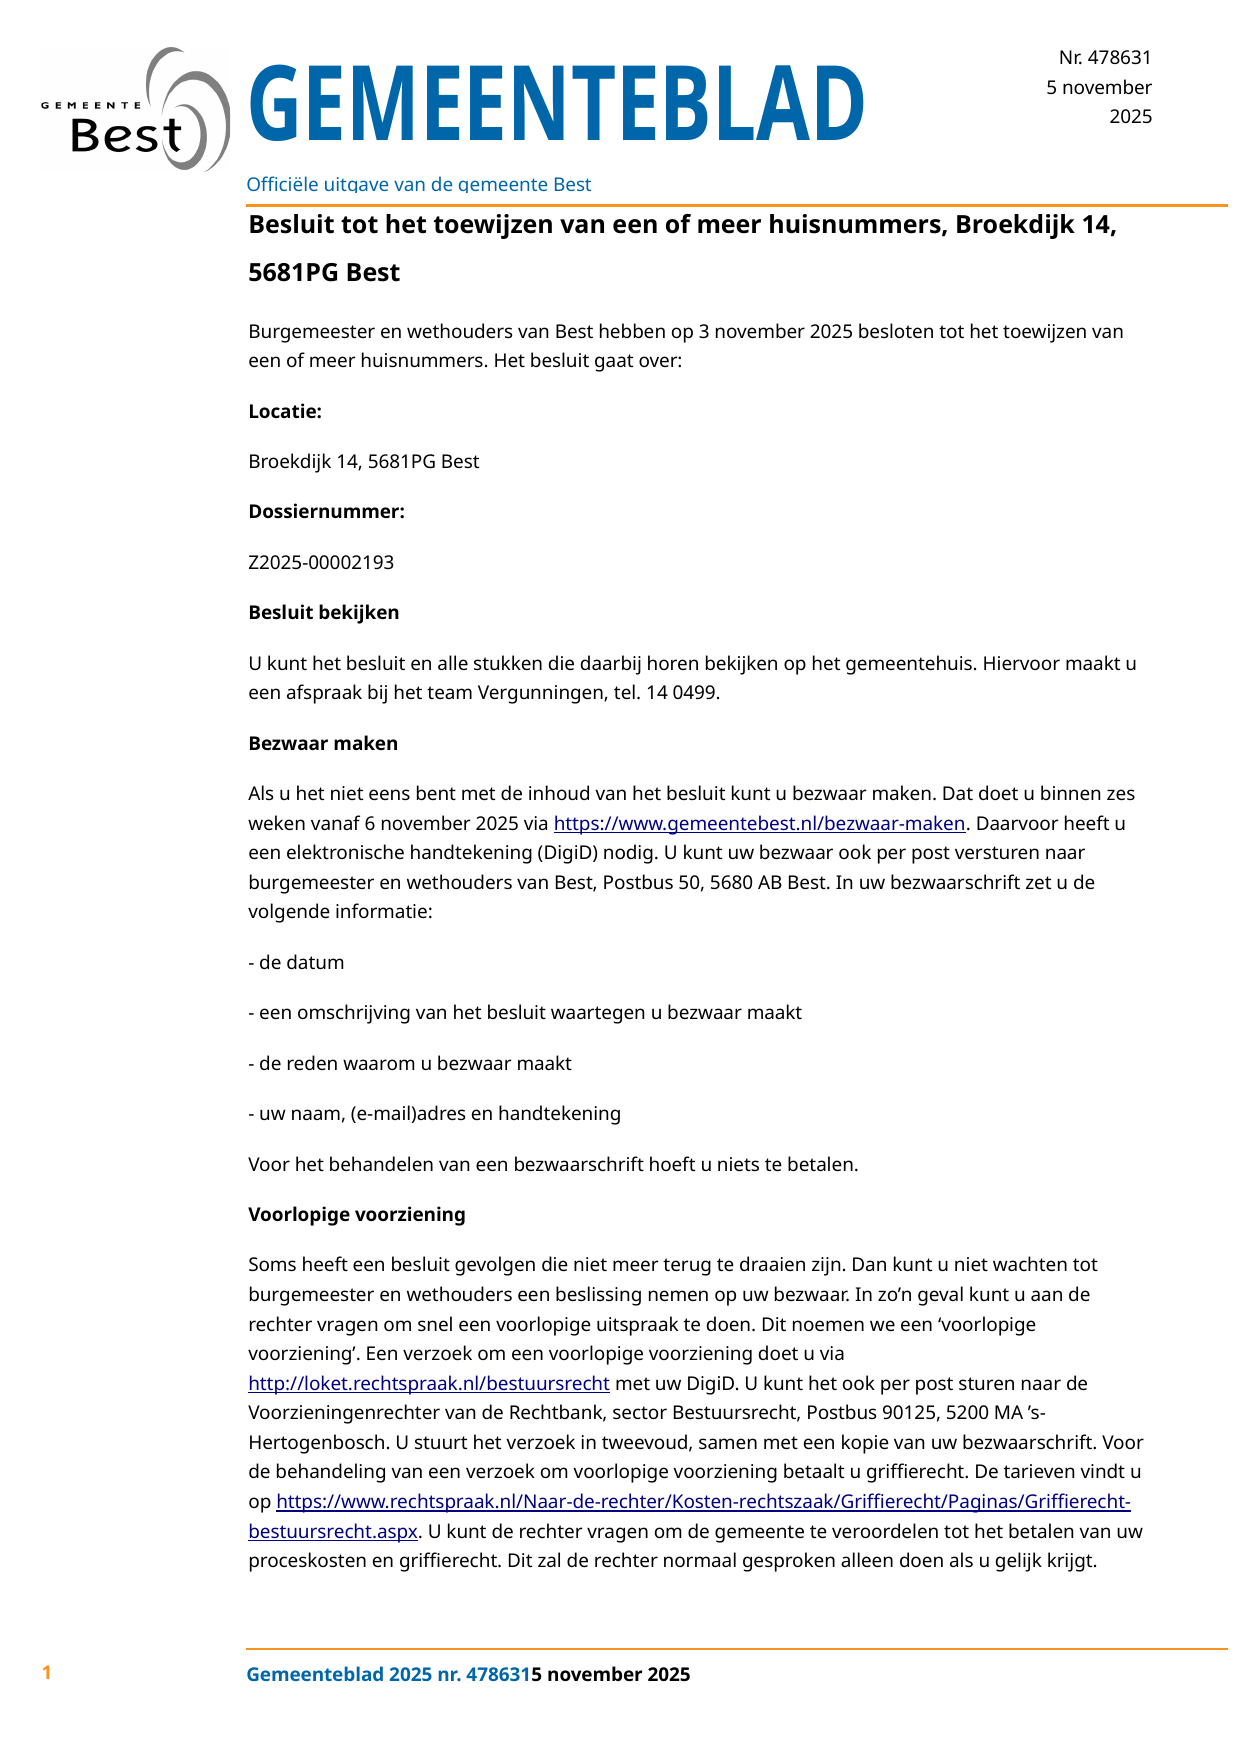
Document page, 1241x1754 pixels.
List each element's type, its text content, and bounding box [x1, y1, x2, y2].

text Bezwaar maken [248, 730, 1152, 756]
text - een omschrijving van het besluit waartegen u bezwaar maakt [248, 999, 1152, 1025]
text Voor het behandelen van een bezwaarschrift hoeft u niets te betalen. [248, 1151, 1152, 1177]
text Z2025-00002193 [248, 549, 1152, 575]
text Besluit bekijken [248, 599, 1152, 625]
text - uw naam, (e-mail)adres en handtekening [248, 1100, 1152, 1126]
text Voorlopige voorziening [248, 1201, 1152, 1227]
text - de datum [248, 949, 1152, 975]
text Soms heeft een besluit gevolgen die niet meer terug te draaien zijn. Dan kunt u niet wachten tot burgemeester en wethouders een beslissing nemen op uw bezwaar. In zo’n geval kunt u aan de rechter vragen om snel een voorlopige uitspraak te doen. Dit noemen we een ‘voorlopige voorziening’. Een verzoek om een voorlopige voorziening doet u via http://loket.rechtspraak.nl/bestuursrecht met uw DigiD. U kunt het ook per post sturen naar de Voorzieningenrechter van de Rechtbank, sector Bestuursrecht, Postbus 90125, 5200 MA ’s-Hertogenbosch. U stuurt het verzoek in tweevoud, samen met een kopie van uw bezwaarschrift. Voor de behandeling van een verzoek om voorlopige voorziening betaalt u griffierecht. De tarieven vindt u op https://www.rechtspraak.nl/Naar-de-rechter/Kosten-rechtszaak/Griffierecht/Paginas/Griffierecht-bestuursrecht.aspx. U kunt de rechter vragen om de gemeente te veroordelen tot het betalen van uw proceskosten en griffierecht. Dit zal de rechter normaal gesproken alleen doen als u gelijk krijgt. [248, 1252, 1152, 1573]
picture [41, 47, 231, 172]
text Dossiernummer: [248, 499, 1152, 524]
text U kunt het besluit en alle stukken die daarbij horen bekijken op het gemeentehuis. Hiervoor maakt u een afspraak bij het team Vergunningen, tel. 14 0499. [248, 650, 1152, 705]
text - de reden waarom u bezwaar maakt [248, 1050, 1152, 1076]
text Broekdijk 14, 5681PG Best [248, 448, 1152, 474]
text Besluit tot het toewijzen van een of meer huisnummers, Broekdijk 14, 5681PG Best [248, 207, 1152, 288]
text Als u het niet eens bent met de inhoud van het besluit kunt u bezwaar maken. Dat doet u binnen zes weken vanaf 6 november 2025 via https://www.gemeentebest.nl/bezwaar-maken. Daarvoor heeft u een elektronische handtekening (DigiD) nodig. U kunt uw bezwaar ook per post versturen naar burgemeester en wethouders van Best, Postbus 50, 5680 AB Best. In uw bezwaarschrift zet u de volgende informatie: [248, 780, 1152, 924]
text Burgemeester en wethouders van Best hebben op 3 november 2025 besloten tot het toewijzen van een of meer huisnummers. Het besluit gaat over: [248, 318, 1152, 373]
text Locatie: [248, 398, 1152, 424]
